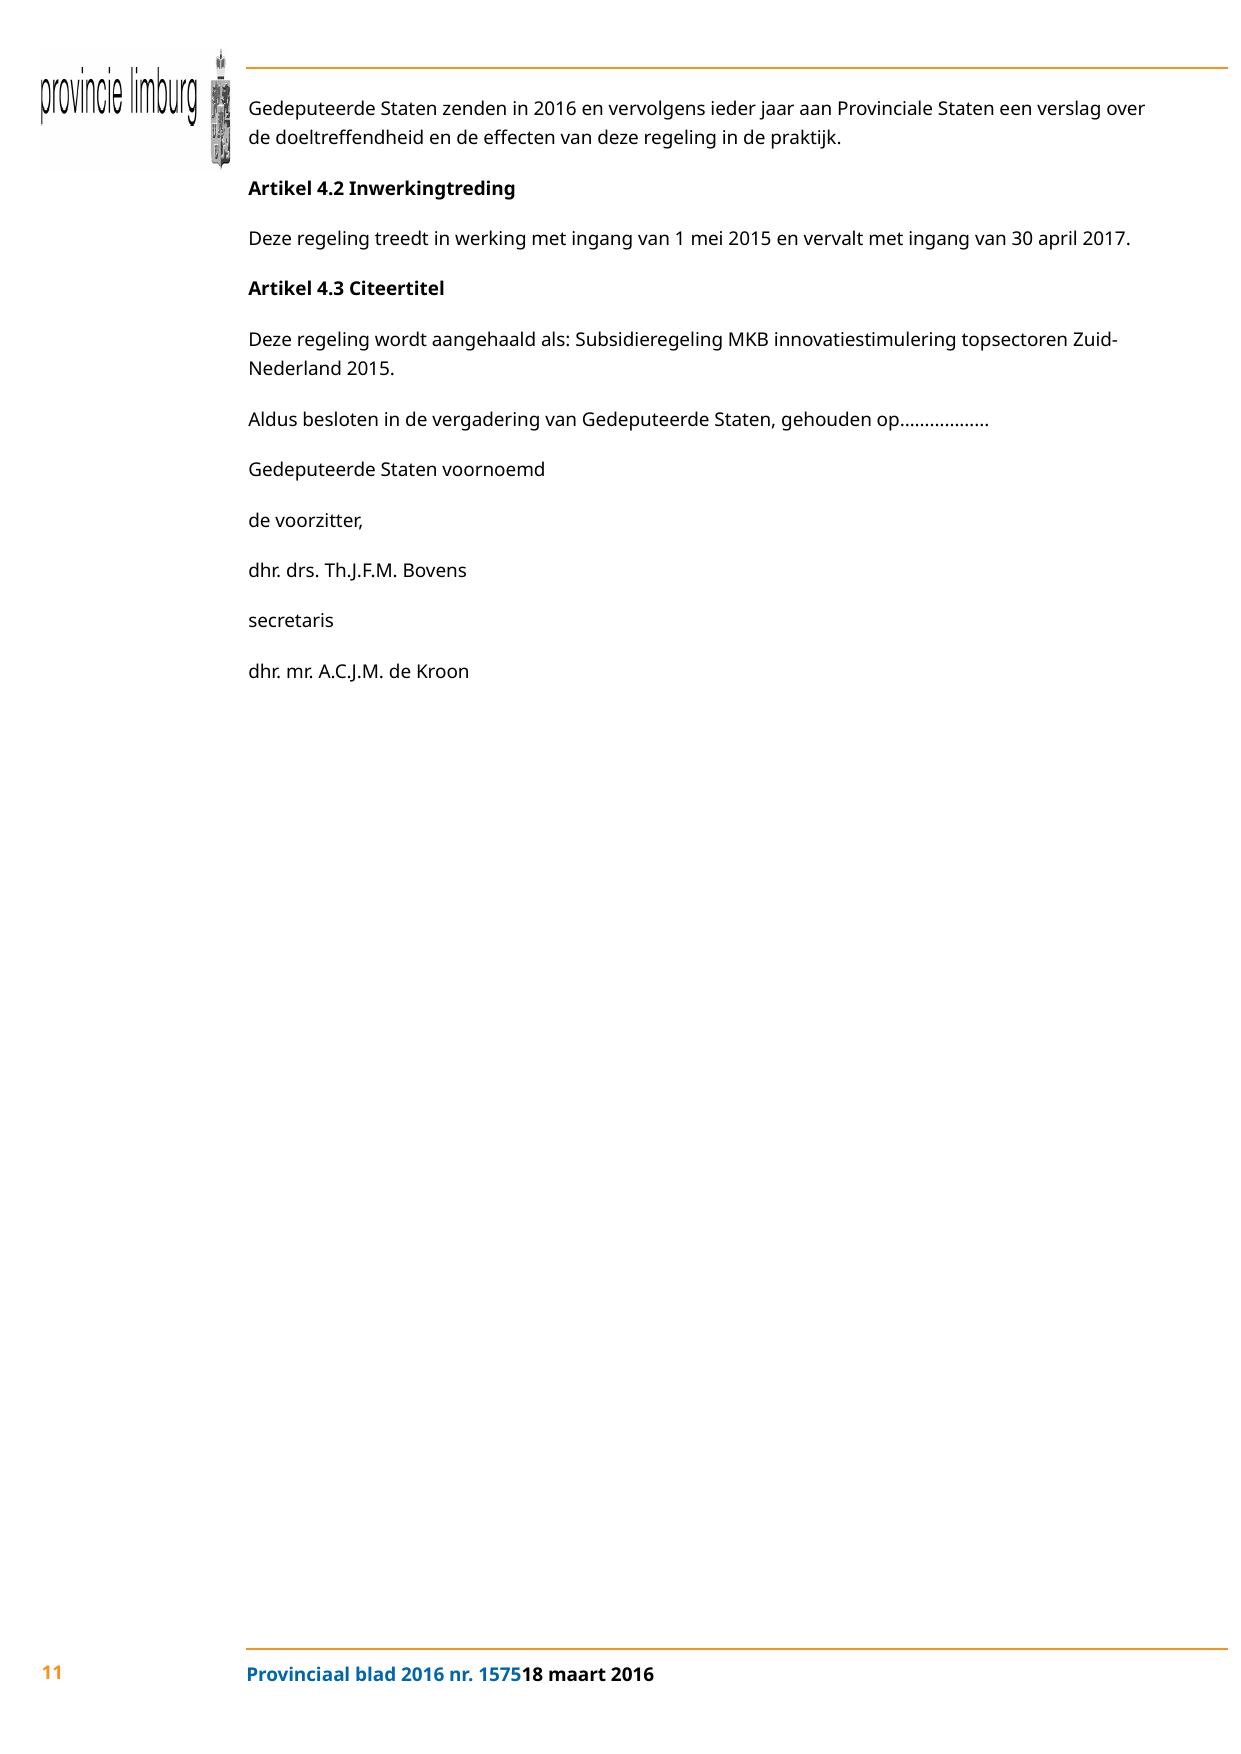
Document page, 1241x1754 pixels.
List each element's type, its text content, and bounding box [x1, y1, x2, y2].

text secretaris [248, 608, 1152, 633]
text Deze regeling treedt in werking met ingang van 1 mei 2015 en vervalt met ingang van 30 april 2017. [248, 225, 1152, 251]
text dhr. mr. A.C.J.M. de Kroon [248, 658, 1152, 684]
text Aldus besloten in de vergadering van Gedeputeerde Staten, gehouden op……………... [248, 406, 1152, 432]
text dhr. drs. Th.J.F.M. Bovens [248, 557, 1152, 583]
picture [41, 47, 231, 172]
text Artikel 4.2 Inwerkingtreding [248, 175, 1152, 201]
text de voorzitter, [248, 507, 1152, 533]
text Gedeputeerde Staten zenden in 2016 en vervolgens ieder jaar aan Provinciale Staten een verslag over de doeltreffendheid en de effecten van deze regeling in de praktijk. [248, 95, 1152, 150]
text Gedeputeerde Staten voornoemd [248, 456, 1152, 482]
text Artikel 4.3 Citeertitel [248, 276, 1152, 301]
text Deze regeling wordt aangehaald als: Subsidieregeling MKB innovatiestimulering topsectoren Zuid-Nederland 2015. [248, 326, 1152, 381]
